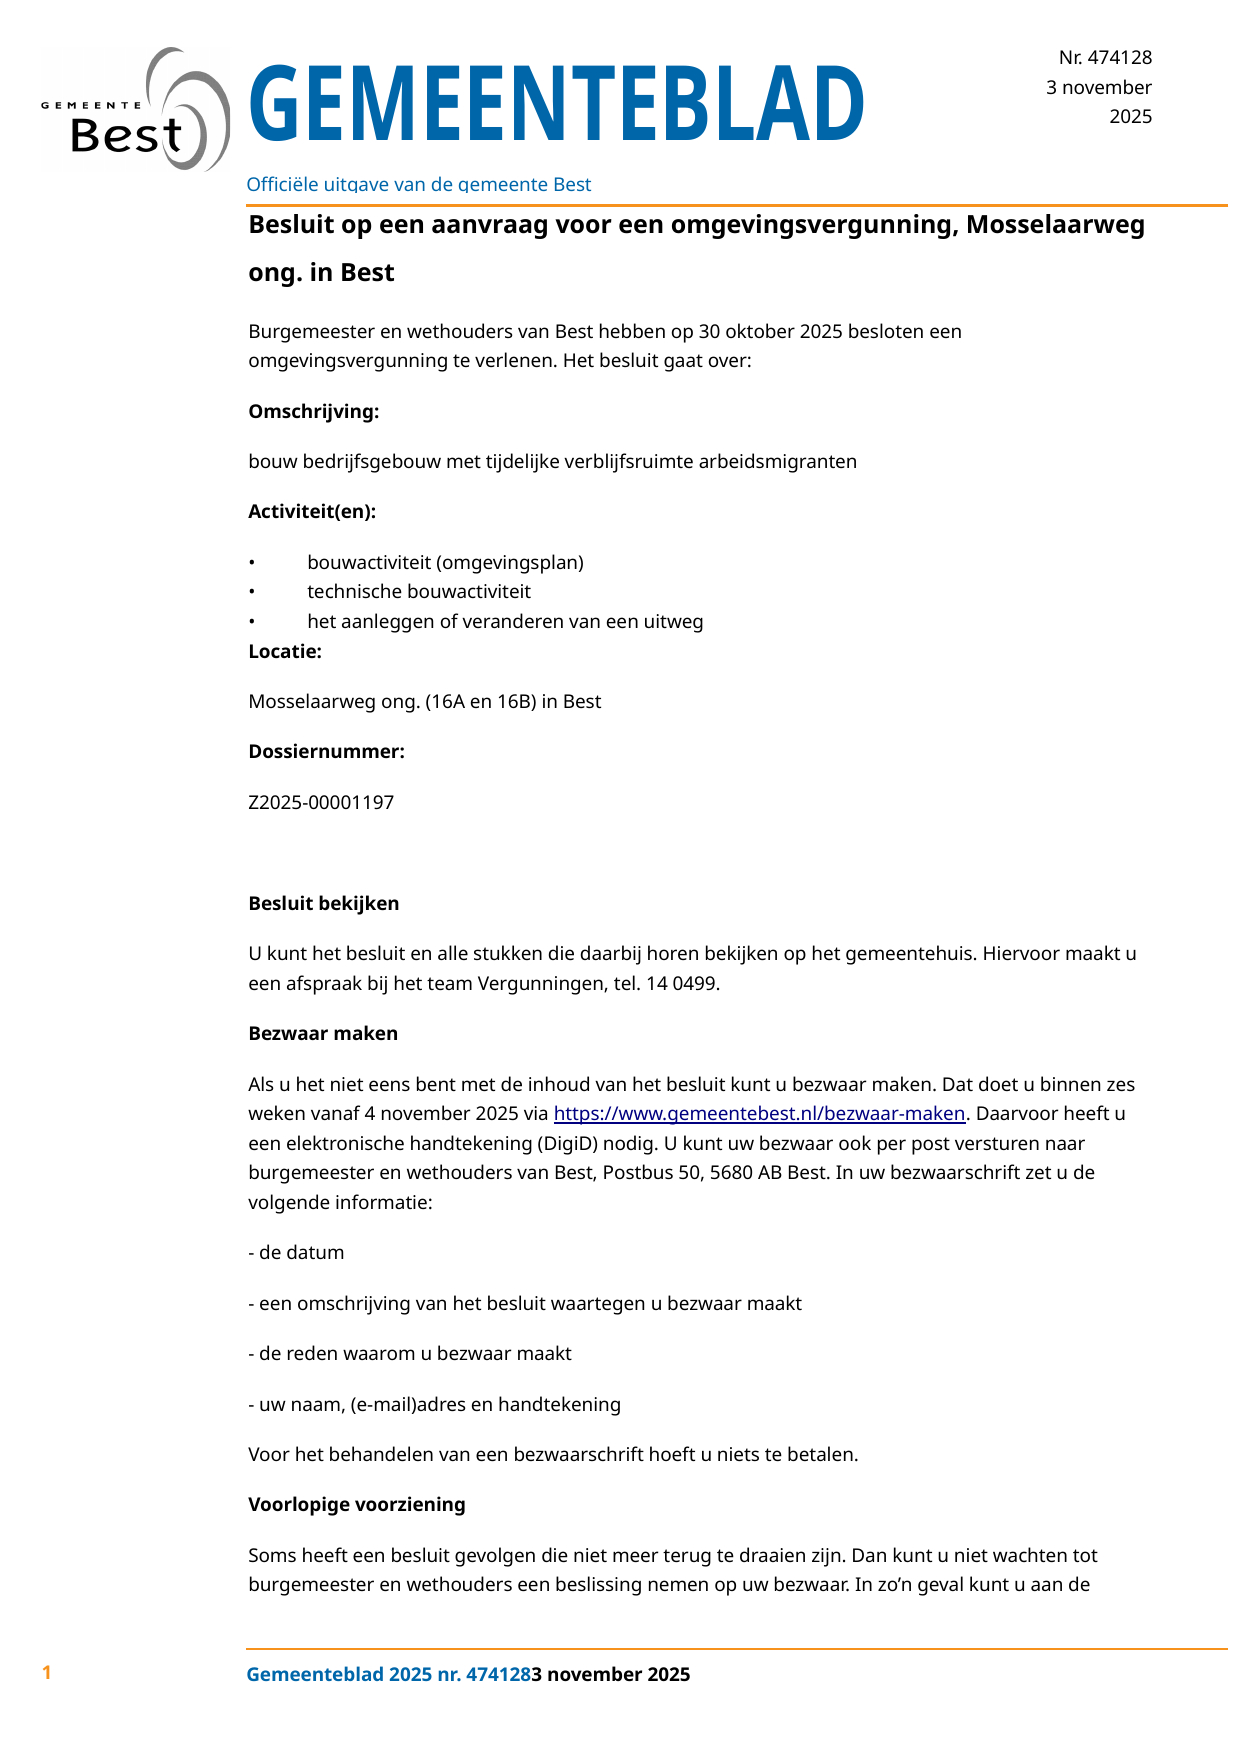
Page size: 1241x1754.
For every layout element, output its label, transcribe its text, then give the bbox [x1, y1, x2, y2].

list het aanleggen of veranderen van een uitweg [248, 608, 1152, 634]
text Soms heeft een besluit gevolgen die niet meer terug te draaien zijn. Dan kunt u niet wachten tot burgemeester en wethouders een beslissing nemen op uw bezwaar. In zo’n geval kunt u aan de [248, 1542, 1152, 1597]
picture [41, 47, 231, 172]
text Activiteit(en): [248, 499, 1152, 524]
text Besluit op een aanvraag voor een omgevingsvergunning, Mosselaarweg ong. in Best [248, 207, 1152, 288]
text Burgemeester en wethouders van Best hebben op 30 oktober 2025 besloten een omgevingsvergunning te verlenen. Het besluit gaat over: [248, 318, 1152, 373]
text Voorlopige voorziening [248, 1492, 1152, 1517]
text Locatie: [248, 638, 1152, 664]
text Bezwaar maken [248, 1020, 1152, 1046]
text Als u het niet eens bent met de inhoud van het besluit kunt u bezwaar maken. Dat doet u binnen zes weken vanaf 4 november 2025 via https://www.gemeentebest.nl/bezwaar-maken. Daarvoor heeft u een elektronische handtekening (DigiD) nodig. U kunt uw bezwaar ook per post versturen naar burgemeester en wethouders van Best, Postbus 50, 5680 AB Best. In uw bezwaarschrift zet u de volgende informatie: [248, 1071, 1152, 1215]
text - uw naam, (e-mail)adres en handtekening [248, 1391, 1152, 1417]
text Besluit bekijken [248, 890, 1152, 916]
text Mosselaarweg ong. (16A en 16B) in Best [248, 688, 1152, 714]
text bouw bedrijfsgebouw met tijdelijke verblijfsruimte arbeidsmigranten [248, 448, 1152, 474]
text - een omschrijving van het besluit waartegen u bezwaar maakt [248, 1290, 1152, 1316]
text - de datum [248, 1239, 1152, 1265]
text Voor het behandelen van een bezwaarschrift hoeft u niets te betalen. [248, 1441, 1152, 1467]
text Dossiernummer: [248, 739, 1152, 764]
text Z2025-00001197 [248, 789, 1152, 815]
text U kunt het besluit en alle stukken die daarbij horen bekijken op het gemeentehuis. Hiervoor maakt u een afspraak bij het team Vergunningen, tel. 14 0499. [248, 940, 1152, 996]
list bouwactiviteit (omgevingsplan) [248, 549, 1152, 575]
text - de reden waarom u bezwaar maakt [248, 1340, 1152, 1366]
list technische bouwactiviteit [248, 579, 1152, 604]
text Omschrijving: [248, 398, 1152, 424]
